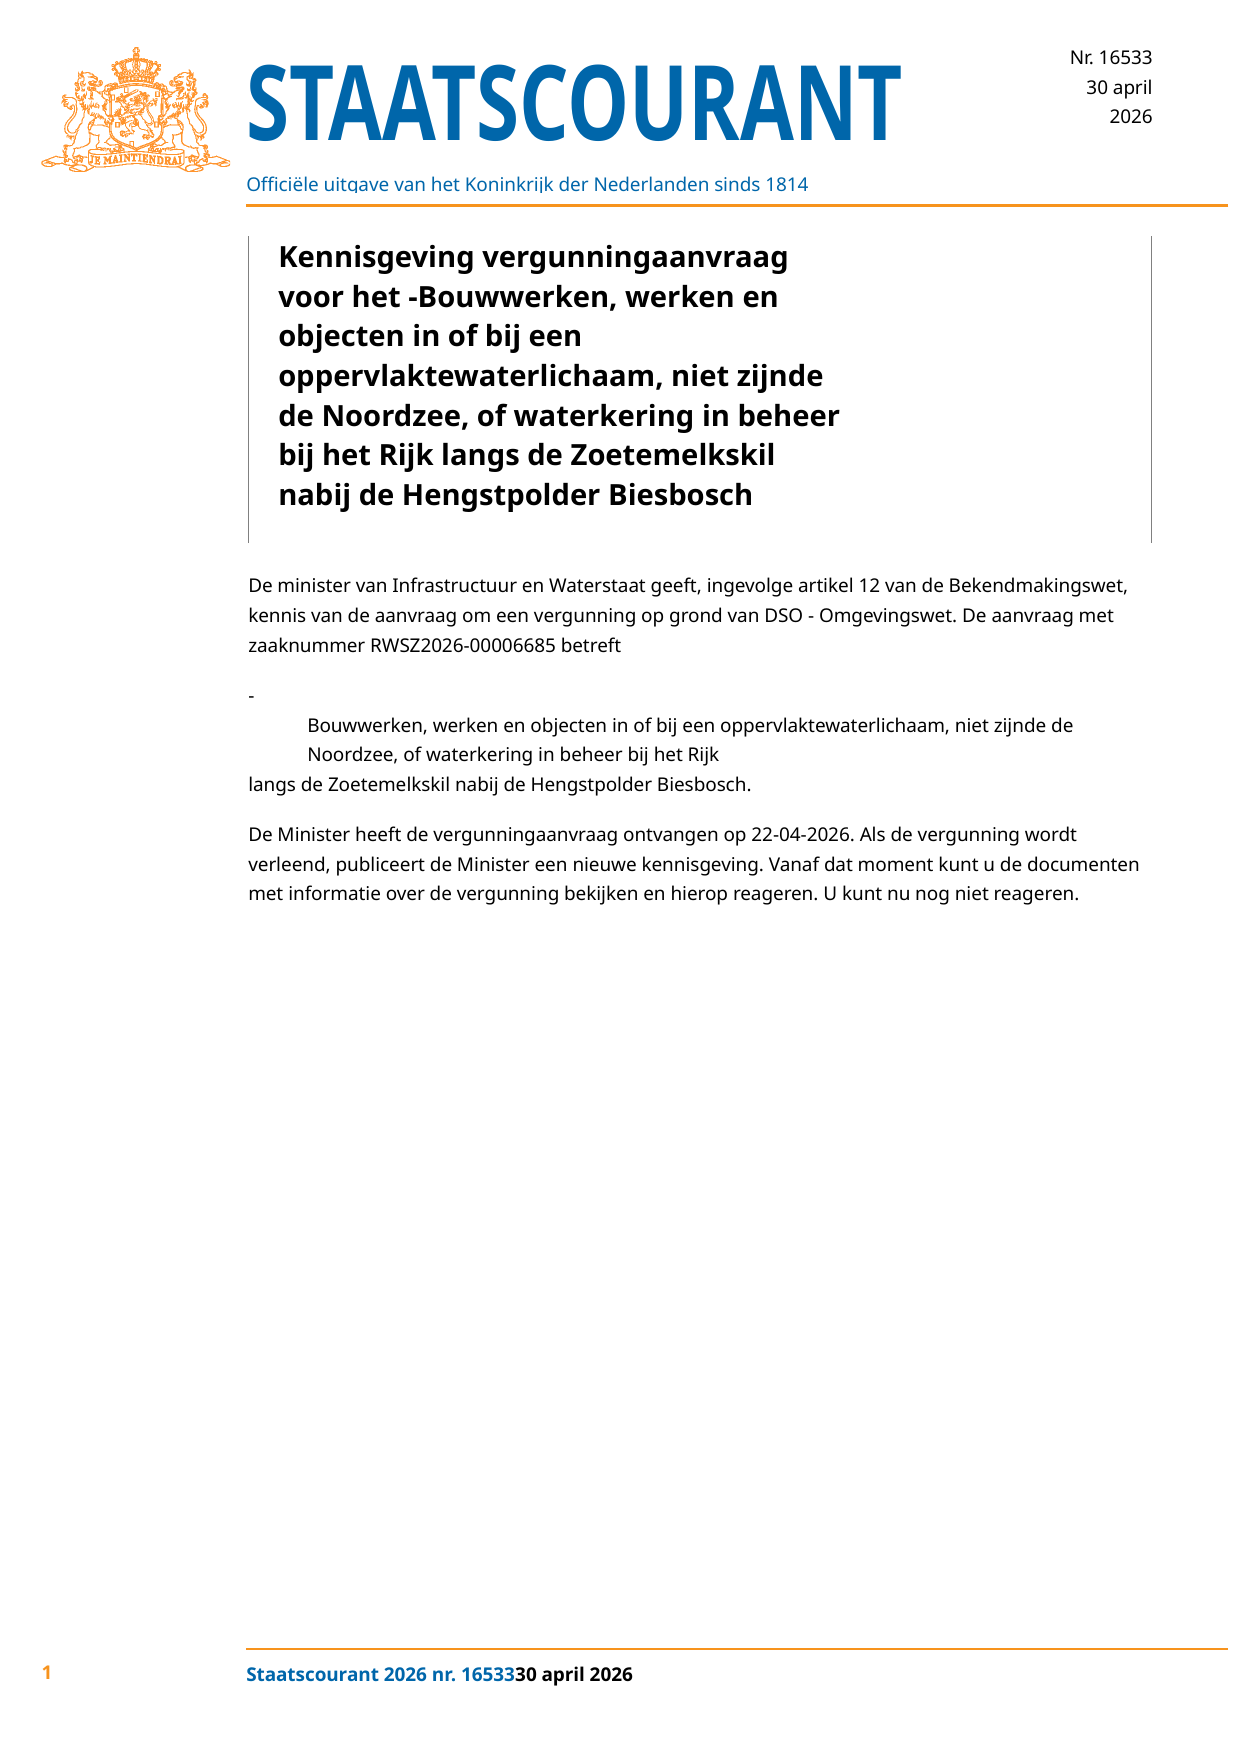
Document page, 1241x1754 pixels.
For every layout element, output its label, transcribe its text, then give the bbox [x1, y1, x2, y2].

table_header Kennisgeving vergunningaanvraag voor het -Bouwwerken, werken en objecten in of bij een oppervlaktewaterlichaam, niet zijnde de Noordzee, of waterkering in beheer bij het Rijk langs de Zoetemelkskil nabij de Hengstpolder Biesbosch [249, 236, 850, 543]
text De Minister heeft de vergunningaanvraag ontvangen op 22-04-2026. Als de vergunning wordt verleend, publiceert de Minister een nieuwe kennisgeving. Vanaf dat moment kunt u de documenten met informatie over de vergunning bekijken en hierop reageren. U kunt nu nog niet reageren. [248, 821, 1152, 906]
picture [41, 47, 231, 172]
list Bouwwerken, werken en objecten in of bij een oppervlaktewaterlichaam, niet zijnde de Noordzee, of waterkering in beheer bij het Rijk [248, 712, 1152, 767]
picture [912, 236, 1090, 414]
text De minister van Infrastructuur en Waterstaat geeft, ingevolge artikel 12 van de Bekendmakingswet, kennis van de aanvraag om een vergunning op grond van DSO - Omgevingswet. De aanvraag met zaaknummer RWSZ2026-00006685 betreft [248, 573, 1152, 658]
text langs de Zoetemelkskil nabij de Hengstpolder Biesbosch. [248, 771, 1152, 797]
table_header [1090, 236, 1151, 413]
table_header [850, 236, 912, 413]
table_header [850, 414, 1151, 543]
